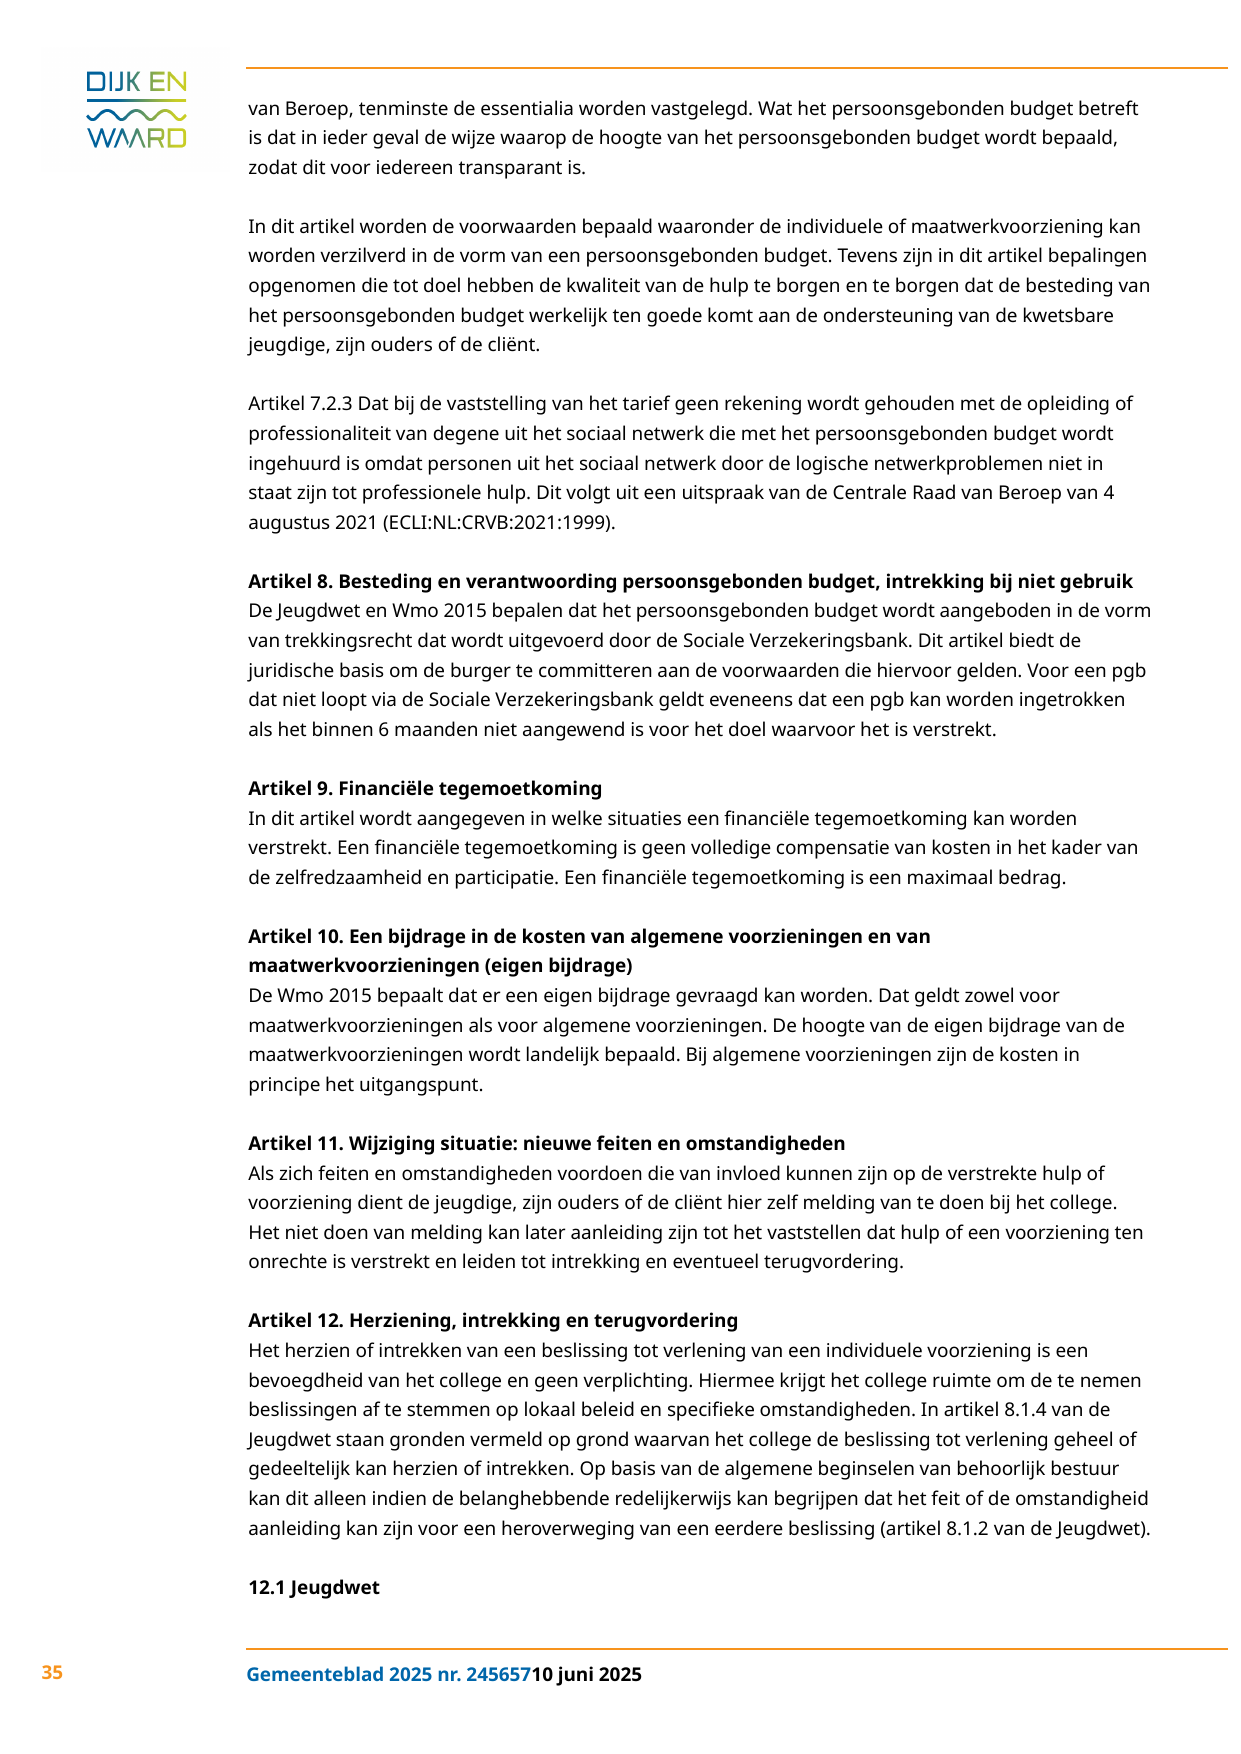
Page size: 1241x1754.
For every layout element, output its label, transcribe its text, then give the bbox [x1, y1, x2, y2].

text Artikel 12. Herziening, intrekking en terugvordering [248, 1308, 1152, 1333]
text Artikel 11. Wijziging situatie: nieuwe feiten en omstandigheden [248, 1130, 1152, 1156]
text Het herzien of intrekken van een beslissing tot verlening van een individuele voorziening is een bevoegdheid van het college en geen verplichting. Hiermee krijgt het college ruimte om de te nemen beslissingen af te stemmen op lokaal beleid en specifieke omstandigheden. In artikel 8.1.4 van de Jeugdwet staan gronden vermeld op grond waarvan het college de beslissing tot verlening geheel of gedeeltelijk kan herzien of intrekken. Op basis van de algemene beginselen van behoorlijk bestuur kan dit alleen indien de belanghebbende redelijkerwijs kan begrijpen dat het feit of de omstandigheid aanleiding kan zijn voor een heroverweging van een eerdere beslissing (artikel 8.1.2 van de Jeugdwet). [248, 1337, 1152, 1541]
text van Beroep, tenminste de essentialia worden vastgelegd. Wat het persoonsgebonden budget betreft is dat in ieder geval de wijze waarop de hoogte van het persoonsgebonden budget wordt bepaald, zodat dit voor iedereen transparant is. [248, 95, 1152, 180]
text Artikel 9. Financiële tegemoetkoming [248, 775, 1152, 801]
text Artikel 10. Een bijdrage in de kosten van algemene voorzieningen en van maatwerkvoorzieningen (eigen bijdrage) [248, 923, 1152, 978]
text De Wmo 2015 bepaalt dat er een eigen bijdrage gevraagd kan worden. Dat geldt zowel voor maatwerkvoorzieningen als voor algemene voorzieningen. De hoogte van de eigen bijdrage van de maatwerkvoorzieningen wordt landelijk bepaald. Bij algemene voorzieningen zijn de kosten in principe het uitgangspunt. [248, 982, 1152, 1097]
picture [41, 47, 231, 172]
text Artikel 7.2.3 Dat bij de vaststelling van het tarief geen rekening wordt gehouden met de opleiding of professionaliteit van degene uit het sociaal netwerk die met het persoonsgebonden budget wordt ingehuurd is omdat personen uit het sociaal netwerk door de logische netwerkproblemen niet in staat zijn tot professionele hulp. Dit volgt uit een uitspraak van de Centrale Raad van Beroep van 4 augustus 2021 (ECLI:NL:CRVB:2021:1999). [248, 391, 1152, 535]
text 12.1 Jeugdwet [248, 1574, 1152, 1600]
text De Jeugdwet en Wmo 2015 bepalen dat het persoonsgebonden budget wordt aangeboden in de vorm van trekkingsrecht dat wordt uitgevoerd door de Sociale Verzekeringsbank. Dit artikel biedt de juridische basis om de burger te committeren aan de voorwaarden die hiervoor gelden. Voor een pgb dat niet loopt via de Sociale Verzekeringsbank geldt eveneens dat een pgb kan worden ingetrokken als het binnen 6 maanden niet aangewend is voor het doel waarvoor het is verstrekt. [248, 598, 1152, 742]
text In dit artikel wordt aangegeven in welke situaties een financiële tegemoetkoming kan worden verstrekt. Een financiële tegemoetkoming is geen volledige compensatie van kosten in het kader van de zelfredzaamheid en participatie. Een financiële tegemoetkoming is een maximaal bedrag. [248, 805, 1152, 890]
text Als zich feiten en omstandigheden voordoen die van invloed kunnen zijn op de verstrekte hulp of voorziening dient de jeugdige, zijn ouders of de cliënt hier zelf melding van te doen bij het college. Het niet doen van melding kan later aanleiding zijn tot het vaststellen dat hulp of een voorziening ten onrechte is verstrekt en leiden tot intrekking en eventueel terugvordering. [248, 1160, 1152, 1274]
text Artikel 8. Besteding en verantwoording persoonsgebonden budget, intrekking bij niet gebruik [248, 568, 1152, 594]
text In dit artikel worden de voorwaarden bepaald waaronder de individuele of maatwerkvoorziening kan worden verzilverd in de vorm van een persoonsgebonden budget. Tevens zijn in dit artikel bepalingen opgenomen die tot doel hebben de kwaliteit van de hulp te borgen en te borgen dat de besteding van het persoonsgebonden budget werkelijk ten goede komt aan de ondersteuning van de kwetsbare jeugdige, zijn ouders of de cliënt. [248, 213, 1152, 357]
